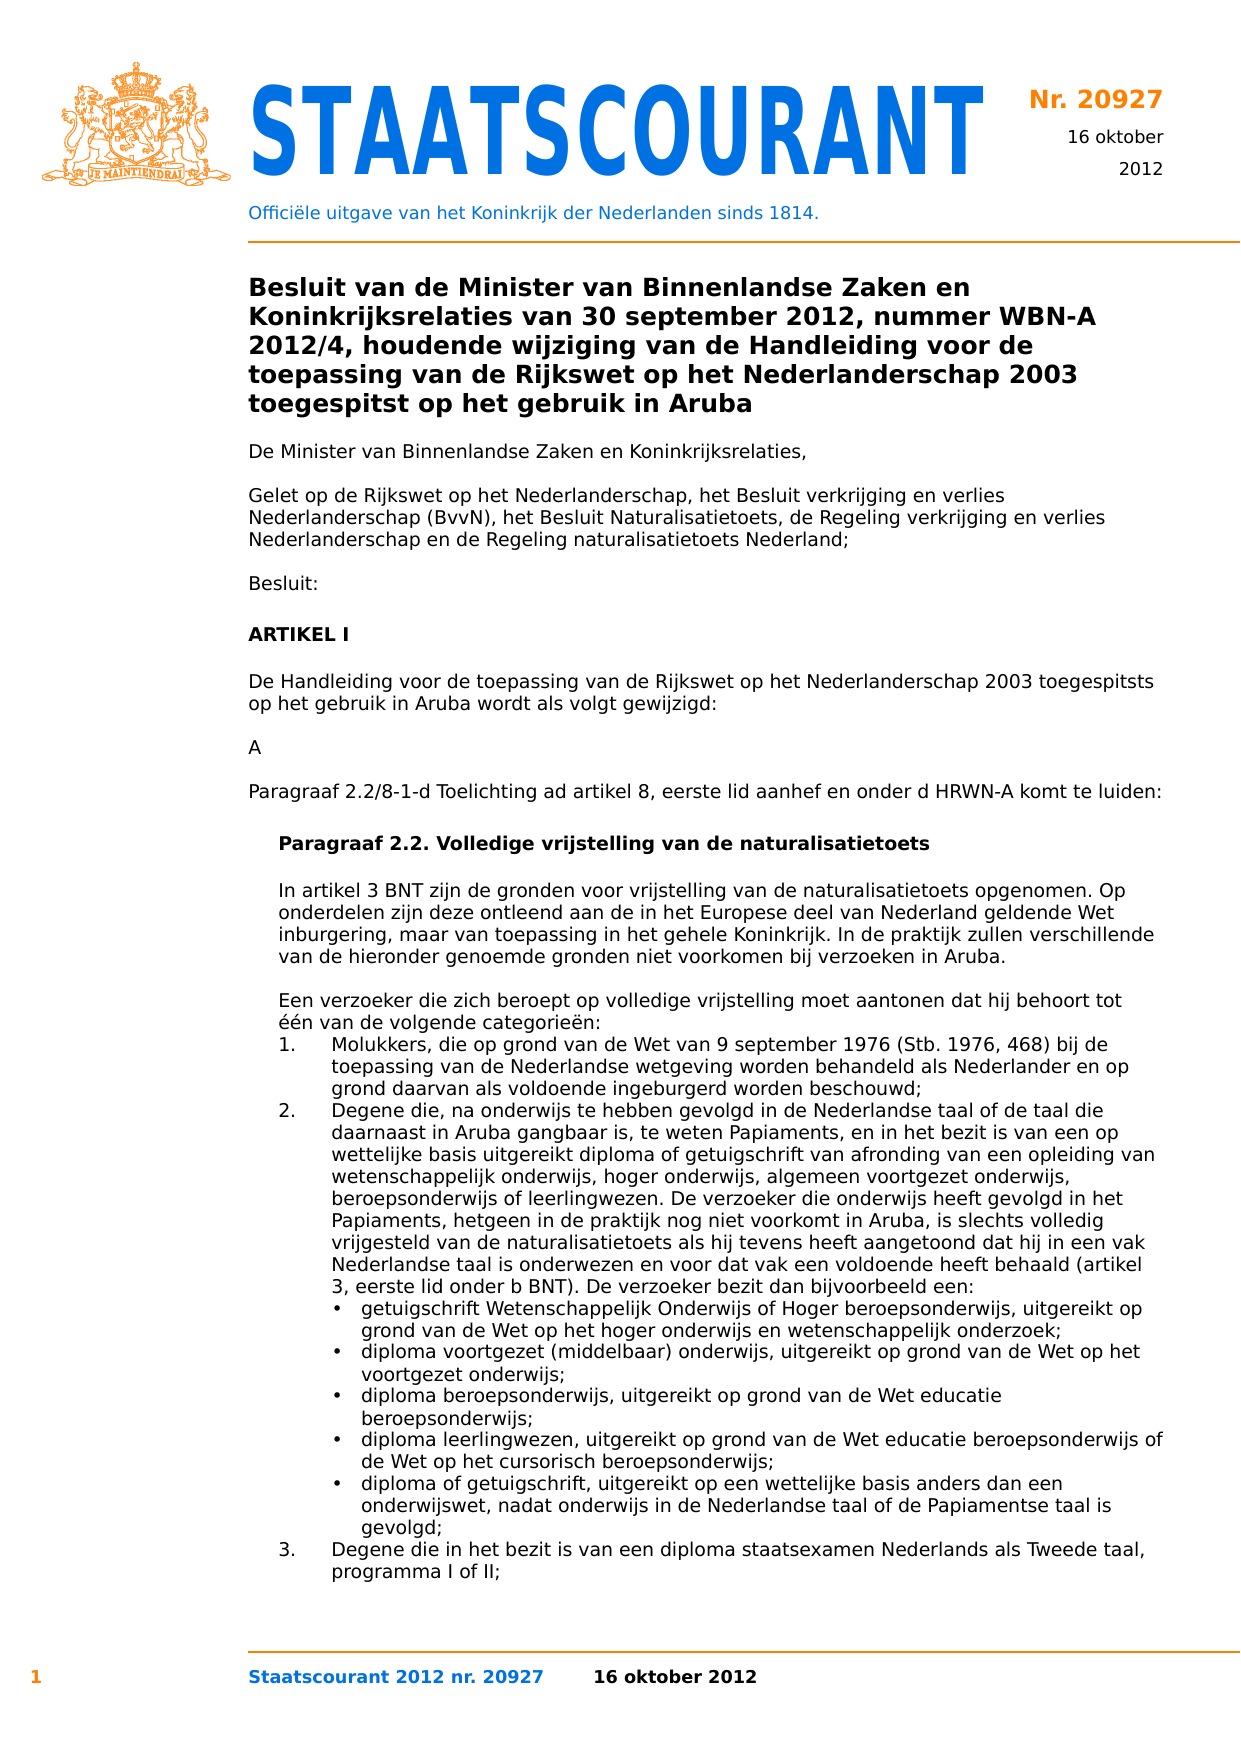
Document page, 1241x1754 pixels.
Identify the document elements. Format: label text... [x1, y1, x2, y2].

text De Minister van Binnenlandse Zaken en Koninkrijksrelaties, [248, 441, 1163, 463]
subtitle Besluit van de Minister van Binnenlandse Zaken en Koninkrijksrelaties van 30 september 2012, nummer WBN-A 2012/4, houdende wijziging van de Handleiding voor de toepassing van de Rijkswet op het Nederlanderschap 2003 toegespitst op het gebruik in Aruba [248, 273, 1163, 419]
table_header Nr. 20927 [998, 62, 1240, 121]
text Besluit: [248, 572, 1163, 594]
subtitle ARTIKEL I [248, 624, 1163, 646]
table_cell 16 oktober [998, 121, 1240, 153]
text 1. Molukkers, die op grond van de Wet van 9 september 1976 (Stb. 1976, 468) bij de toepassing van de Nederlandse wetgeving worden behandeld als Nederlander en op grond daarvan als voldoende ingeburgerd worden beschouwd; [278, 1034, 1163, 1100]
table_cell Officiële uitgave van het Koninkrijk der Nederlanden sinds 1814. [248, 203, 1240, 241]
text • diploma of getuigschrift, uitgereikt op een wettelijke basis anders dan een onderwijswet, nadat onderwijs in de Nederlandse taal of de Papiamentse taal is gevolgd; [331, 1473, 1163, 1539]
text Gelet op de Rijkswet op het Nederlanderschap, het Besluit verkrijging en verlies Nederlanderschap (BvvN), het Besluit Naturalisatietoets, de Regeling verkrijging en verlies Nederlanderschap en de Regeling naturalisatietoets Nederland; [248, 484, 1163, 551]
table_header STAATSCOURANT [248, 62, 998, 203]
text A [248, 737, 1163, 759]
text Een verzoeker die zich beroept op volledige vrijstelling moet aantonen dat hij behoort tot één van de volgende categorieën: [278, 990, 1163, 1034]
picture [41, 62, 231, 186]
text De Handleiding voor de toepassing van de Rijkswet op het Nederlanderschap 2003 toegespitsts op het gebruik in Aruba wordt als volgt gewijzigd: [248, 671, 1163, 715]
table_header [25, 62, 248, 241]
text • diploma voortgezet (middelbaar) onderwijs, uitgereikt op grond van de Wet op het voortgezet onderwijs; [331, 1341, 1163, 1385]
text 3. Degene die in het bezit is van een diploma staatsexamen Nederlands als Tweede taal, programma I of II; [278, 1539, 1163, 1583]
text • diploma beroepsonderwijs, uitgereikt op grond van de Wet educatie beroepsonderwijs; [331, 1385, 1163, 1429]
text Paragraaf 2.2/8-1-d Toelichting ad artikel 8, eerste lid aanhef en onder d HRWN-A komt te luiden: [248, 781, 1163, 803]
text • getuigschrift Wetenschappelijk Onderwijs of Hoger beroepsonderwijs, uitgereikt op grond van de Wet op het hoger onderwijs en wetenschappelijk onderzoek; [331, 1297, 1163, 1341]
text In artikel 3 BNT zijn de gronden voor vrijstelling van de naturalisatietoets opgenomen. Op onderdelen zijn deze ontleend aan de in het Europese deel van Nederland geldende Wet inburgering, maar van toepassing in het gehele Koninkrijk. In de praktijk zullen verschillende van de hieronder genoemde gronden niet voorkomen bij verzoeken in Aruba. [278, 880, 1163, 968]
table_cell 2012 [998, 153, 1240, 203]
subtitle Paragraaf 2.2. Volledige vrijstelling van de naturalisatietoets [278, 833, 1163, 855]
text • diploma leerlingwezen, uitgereikt op grond van de Wet educatie beroepsonderwijs of de Wet op het cursorisch beroepsonderwijs; [331, 1429, 1163, 1473]
text 2. Degene die, na onderwijs te hebben gevolgd in de Nederlandse taal of de taal die daarnaast in Aruba gangbaar is, te weten Papiaments, en in het bezit is van een op wettelijke basis uitgereikt diploma of getuigschrift van afronding van een opleiding van wetenschappelijk onderwijs, hoger onderwijs, algemeen voortgezet onderwijs, beroepsonderwijs of leerlingwezen. De verzoeker die onderwijs heeft gevolgd in het Papiaments, hetgeen in de praktijk nog niet voorkomt in Aruba, is slechts volledig vrijgesteld van de naturalisatietoets als hij tevens heeft aangetoond dat hij in een vak Nederlandse taal is onderwezen en voor dat vak een voldoende heeft behaald (artikel 3, eerste lid onder b BNT). De verzoeker bezit dan bijvoorbeeld een: [278, 1100, 1163, 1297]
